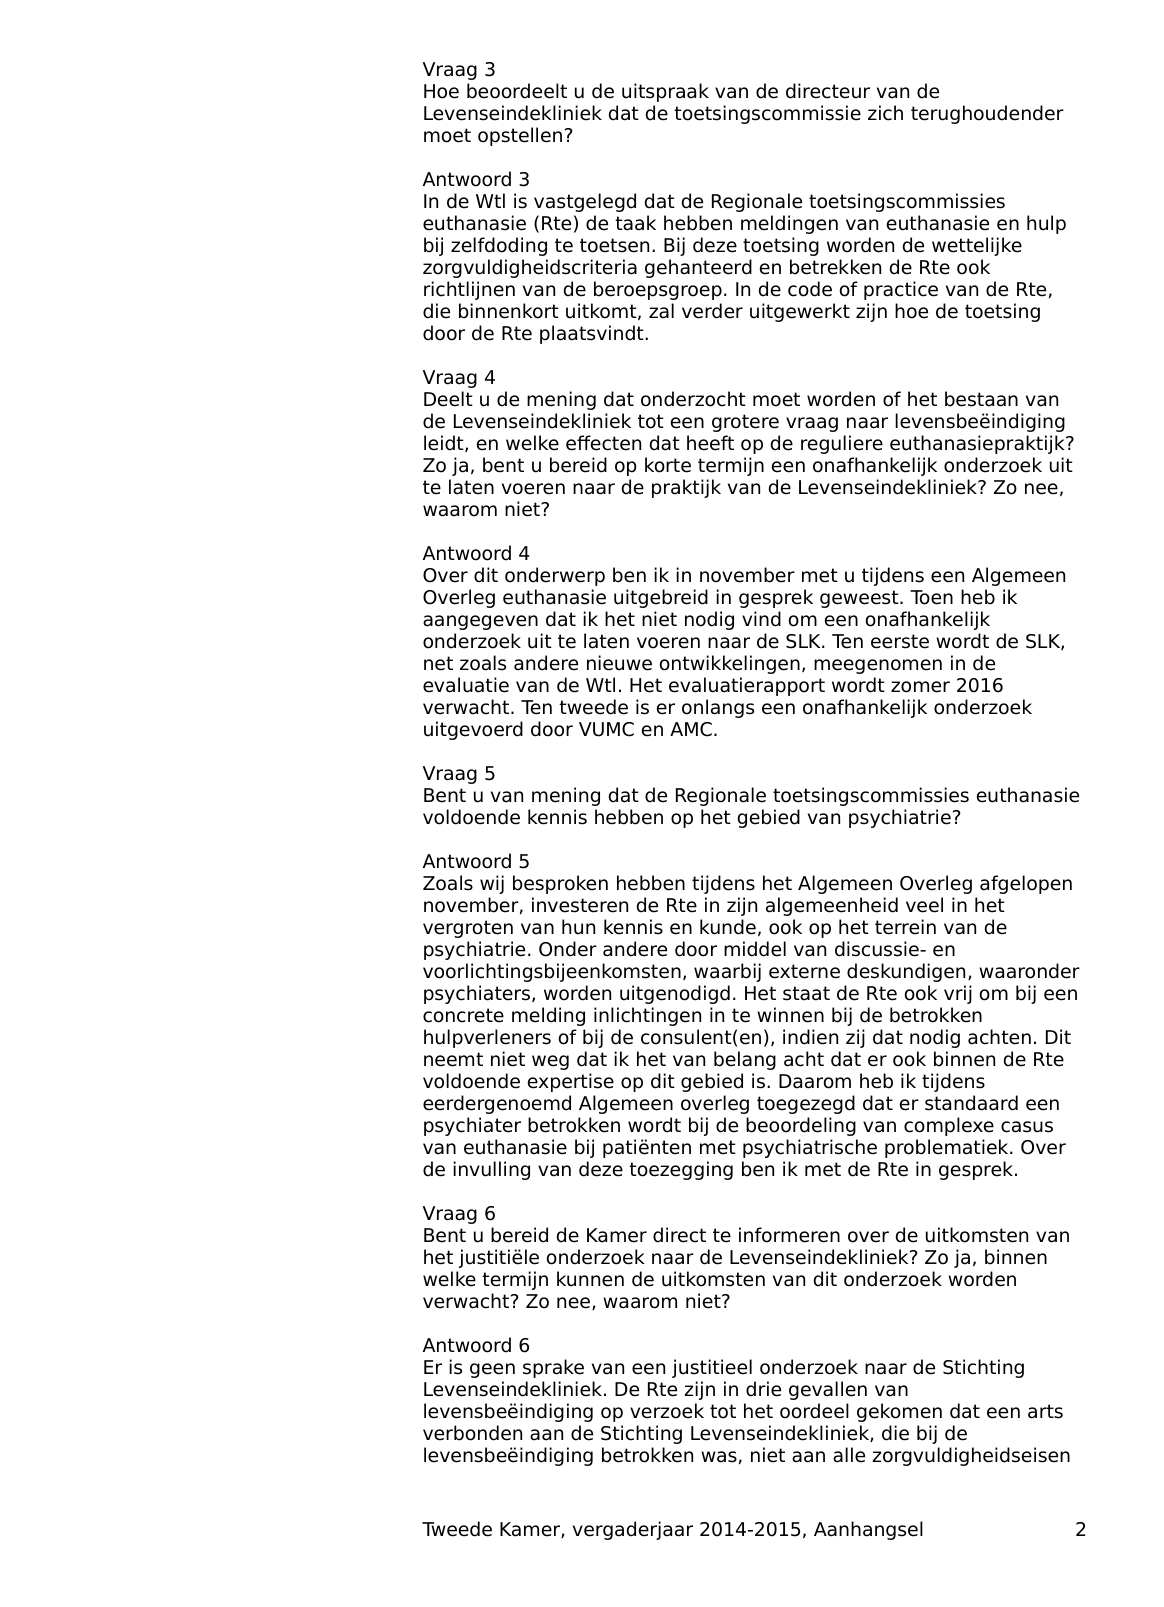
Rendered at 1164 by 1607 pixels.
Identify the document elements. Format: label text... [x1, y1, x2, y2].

text Hoe beoordeelt u de uitspraak van de directeur van de Levenseindekliniek dat de toetsingscommissie zich terughoudender moet opstellen? [422, 81, 1087, 147]
text Antwoord 4 [422, 543, 1087, 565]
text Antwoord 6 [422, 1335, 1087, 1357]
text In de Wtl is vastgelegd dat de Regionale toetsingscommissies euthanasie (Rte) de taak hebben meldingen van euthanasie en hulp bij zelfdoding te toetsen. Bij deze toetsing worden de wettelijke zorgvuldigheidscriteria gehanteerd en betrekken de Rte ook richtlijnen van de beroepsgroep. In de code of practice van de Rte, die binnenkort uitkomt, zal verder uitgewerkt zijn hoe de toetsing door de Rte plaatsvindt. [422, 191, 1087, 345]
text Deelt u de mening dat onderzocht moet worden of het bestaan van de Levenseindekliniek tot een grotere vraag naar levensbeëindiging leidt, en welke effecten dat heeft op de reguliere euthanasiepraktijk? Zo ja, bent u bereid op korte termijn een onafhankelijk onderzoek uit te laten voeren naar de praktijk van de Levenseindekliniek? Zo nee, waarom niet? [422, 389, 1087, 521]
text Vraag 3 [422, 59, 1087, 81]
text Antwoord 3 [422, 169, 1087, 191]
text Vraag 5 [422, 763, 1087, 785]
text Vraag 6 [422, 1203, 1087, 1225]
text Er is geen sprake van een justitieel onderzoek naar de Stichting Levenseindekliniek. De Rte zijn in drie gevallen van levensbeëindiging op verzoek tot het oordeel gekomen dat een arts verbonden aan de Stichting Levenseindekliniek, die bij de levensbeëindiging betrokken was, niet aan alle zorgvuldigheidseisen [422, 1357, 1087, 1467]
text Over dit onderwerp ben ik in november met u tijdens een Algemeen Overleg euthanasie uitgebreid in gesprek geweest. Toen heb ik aangegeven dat ik het niet nodig vind om een onafhankelijk onderzoek uit te laten voeren naar de SLK. Ten eerste wordt de SLK, net zoals andere nieuwe ontwikkelingen, meegenomen in de evaluatie van de Wtl. Het evaluatierapport wordt zomer 2016 verwacht. Ten tweede is er onlangs een onafhankelijk onderzoek uitgevoerd door VUMC en AMC. [422, 565, 1087, 741]
text Bent u van mening dat de Regionale toetsingscommissies euthanasie voldoende kennis hebben op het gebied van psychiatrie? [422, 785, 1087, 829]
text Antwoord 5 [422, 851, 1087, 873]
text Bent u bereid de Kamer direct te informeren over de uitkomsten van het justitiële onderzoek naar de Levenseindekliniek? Zo ja, binnen welke termijn kunnen de uitkomsten van dit onderzoek worden verwacht? Zo nee, waarom niet? [422, 1225, 1087, 1313]
text Zoals wij besproken hebben tijdens het Algemeen Overleg afgelopen november, investeren de Rte in zijn algemeenheid veel in het vergroten van hun kennis en kunde, ook op het terrein van de psychiatrie. Onder andere door middel van discussie- en voorlichtingsbijeenkomsten, waarbij externe deskundigen, waaronder psychiaters, worden uitgenodigd. Het staat de Rte ook vrij om bij een concrete melding inlichtingen in te winnen bij de betrokken hulpverleners of bij de consulent(en), indien zij dat nodig achten. Dit neemt niet weg dat ik het van belang acht dat er ook binnen de Rte voldoende expertise op dit gebied is. Daarom heb ik tijdens eerdergenoemd Algemeen overleg toegezegd dat er standaard een psychiater betrokken wordt bij de beoordeling van complexe casus van euthanasie bij patiënten met psychiatrische problematiek. Over de invulling van deze toezegging ben ik met de Rte in gesprek. [422, 873, 1087, 1181]
text Vraag 4 [422, 367, 1087, 389]
